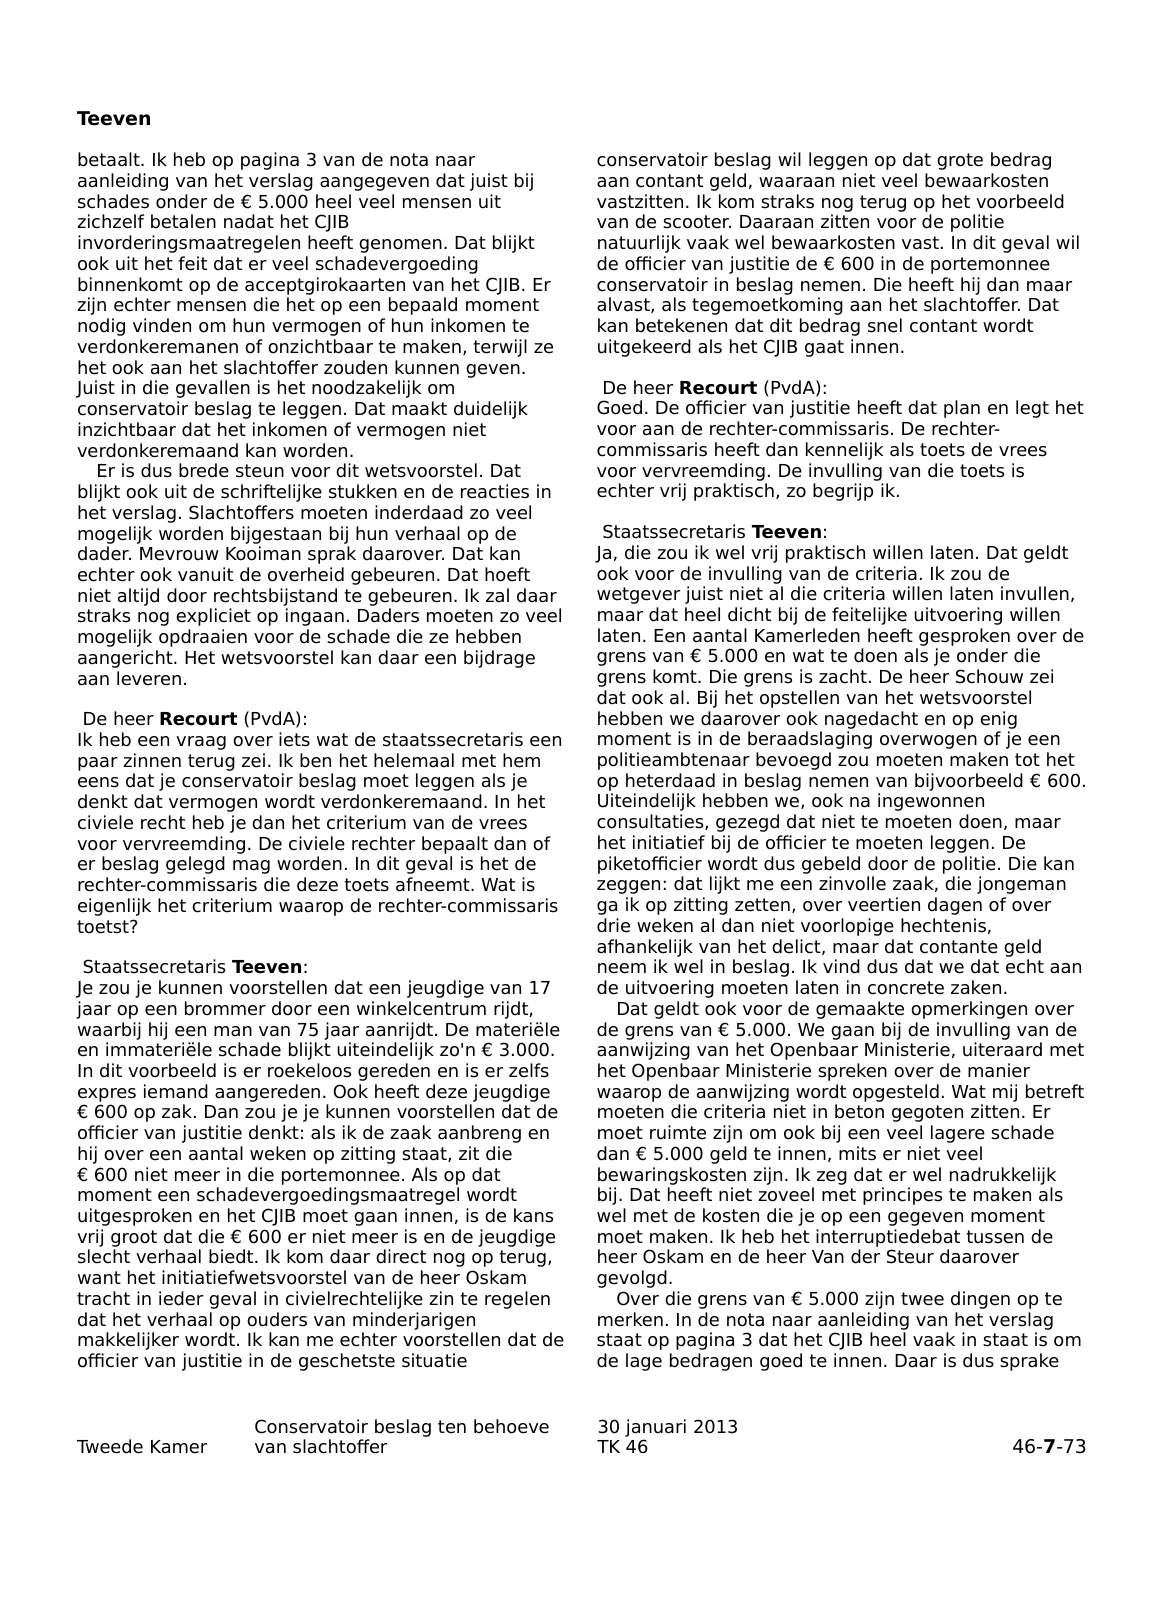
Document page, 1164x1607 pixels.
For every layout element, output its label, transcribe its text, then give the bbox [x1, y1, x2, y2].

text Goed. De officier van justitie heeft dat plan en legt het voor aan de rechter-commissaris. De rechter-commissaris heeft dan kennelijk als toets de vrees voor vervreemding. De invulling van die toets is echter vrij praktisch, zo begrijp ik. [596, 398, 1087, 502]
text Je zou je kunnen voorstellen dat een jeugdige van 17 jaar op een brommer door een winkelcentrum rijdt, waarbij hij een man van 75 jaar aanrijdt. De materiële en immateriële schade blijkt uiteindelijk zo'n € 3.000. In dit voorbeeld is er roekeloos gereden en is er zelfs expres iemand aangereden. Ook heeft deze jeugdige € 600 op zak. Dan zou je je kunnen voorstellen dat de officier van justitie denkt: als ik de zaak aanbreng en hij over een aantal weken op zitting staat, zit die € 600 niet meer in die portemonnee. Als op dat moment een schadevergoedingsmaatregel wordt uitgesproken en het CJIB moet gaan innen, is de kans vrij groot dat die € 600 er niet meer is en de jeugdige slecht verhaal biedt. Ik kom daar direct nog op terug, want het initiatiefwetsvoorstel van de heer Oskam tracht in ieder geval in civielrechtelijke zin te regelen dat het verhaal op ouders van minderjarigen makkelijker wordt. Ik kan me echter voorstellen dat de officier van justitie in de geschetste situatie [77, 978, 567, 1372]
text conservatoir beslag wil leggen op dat grote bedrag aan contant geld, waaraan niet veel bewaarkosten vastzitten. Ik kom straks nog terug op het voorbeeld van de scooter. Daaraan zitten voor de politie natuurlijk vaak wel bewaarkosten vast. In dit geval wil de officier van justitie de € 600 in de portemonnee conservatoir in beslag nemen. Die heeft hij dan maar alvast, als tegemoetkoming aan het slachtoffer. Dat kan betekenen dat dit bedrag snel contant wordt uitgekeerd als het CJIB gaat innen. [596, 150, 1087, 357]
text De heer Recourt (PvdA): [77, 709, 567, 730]
text Staatssecretaris Teeven: [596, 522, 1087, 543]
text betaalt. Ik heb op pagina 3 van de nota naar aanleiding van het verslag aangegeven dat juist bij schades onder de € 5.000 heel veel mensen uit zichzelf betalen nadat het CJIB invorderingsmaatregelen heeft genomen. Dat blijkt ook uit het feit dat er veel schadevergoeding binnenkomt op de acceptgirokaarten van het CJIB. Er zijn echter mensen die het op een bepaald moment nodig vinden om hun vermogen of hun inkomen te verdonkeremanen of onzichtbaar te maken, terwijl ze het ook aan het slachtoffer zouden kunnen geven. Juist in die gevallen is het noodzakelijk om conservatoir beslag te leggen. Dat maakt duidelijk inzichtbaar dat het inkomen of vermogen niet verdonkeremaand kan worden. [77, 150, 567, 461]
text Dat geldt ook voor de gemaakte opmerkingen over de grens van € 5.000. We gaan bij de invulling van de aanwijzing van het Openbaar Ministerie, uiteraard met het Openbaar Ministerie spreken over de manier waarop de aanwijzing wordt opgesteld. Wat mij betreft moeten die criteria niet in beton gegoten zitten. Er moet ruimte zijn om ook bij een veel lagere schade dan € 5.000 geld te innen, mits er niet veel bewaringskosten zijn. Ik zeg dat er wel nadrukkelijk bij. Dat heeft niet zoveel met principes te maken als wel met de kosten die je op een gegeven moment moet maken. Ik heb het interruptiedebat tussen de heer Oskam en de heer Van der Steur daarover gevolgd. [596, 999, 1087, 1289]
text Staatssecretaris Teeven: [77, 957, 567, 978]
text Er is dus brede steun voor dit wetsvoorstel. Dat blijkt ook uit de schriftelijke stukken en de reacties in het verslag. Slachtoffers moeten inderdaad zo veel mogelijk worden bijgestaan bij hun verhaal op de dader. Mevrouw Kooiman sprak daarover. Dat kan echter ook vanuit de overheid gebeuren. Dat hoeft niet altijd door rechtsbijstand te gebeuren. Ik zal daar straks nog expliciet op ingaan. Daders moeten zo veel mogelijk opdraaien voor de schade die ze hebben aangericht. Het wetsvoorstel kan daar een bijdrage aan leveren. [77, 461, 567, 689]
text Ja, die zou ik wel vrij praktisch willen laten. Dat geldt ook voor de invulling van de criteria. Ik zou de wetgever juist niet al die criteria willen laten invullen, maar dat heel dicht bij de feitelijke uitvoering willen laten. Een aantal Kamerleden heeft gesproken over de grens van € 5.000 en wat te doen als je onder die grens komt. Die grens is zacht. De heer Schouw zei dat ook al. Bij het opstellen van het wetsvoorstel hebben we daarover ook nagedacht en op enig moment is in de beraadslaging overwogen of je een politieambtenaar bevoegd zou moeten maken tot het op heterdaad in beslag nemen van bijvoorbeeld € 600. Uiteindelijk hebben we, ook na ingewonnen consultaties, gezegd dat niet te moeten doen, maar het initiatief bij de officier te moeten leggen. De piketofficier wordt dus gebeld door de politie. Die kan zeggen: dat lijkt me een zinvolle zaak, die jongeman ga ik op zitting zetten, over veertien dagen of over drie weken al dan niet voorlopige hechtenis, afhankelijk van het delict, maar dat contante geld neem ik wel in beslag. Ik vind dus dat we dat echt aan de uitvoering moeten laten in concrete zaken. [596, 543, 1087, 999]
text De heer Recourt (PvdA): [596, 377, 1087, 398]
text Ik heb een vraag over iets wat de staatssecretaris een paar zinnen terug zei. Ik ben het helemaal met hem eens dat je conservatoir beslag moet leggen als je denkt dat vermogen wordt verdonkeremaand. In het civiele recht heb je dan het criterium van de vrees voor vervreemding. De civiele rechter bepaalt dan of er beslag gelegd mag worden. In dit geval is het de rechter-commissaris die deze toets afneemt. Wat is eigenlijk het criterium waarop de rechter-commissaris toetst? [77, 730, 567, 937]
text Over die grens van € 5.000 zijn twee dingen op te merken. In de nota naar aanleiding van het verslag staat op pagina 3 dat het CJIB heel vaak in staat is om de lage bedragen goed te innen. Daar is dus sprake [596, 1289, 1087, 1372]
